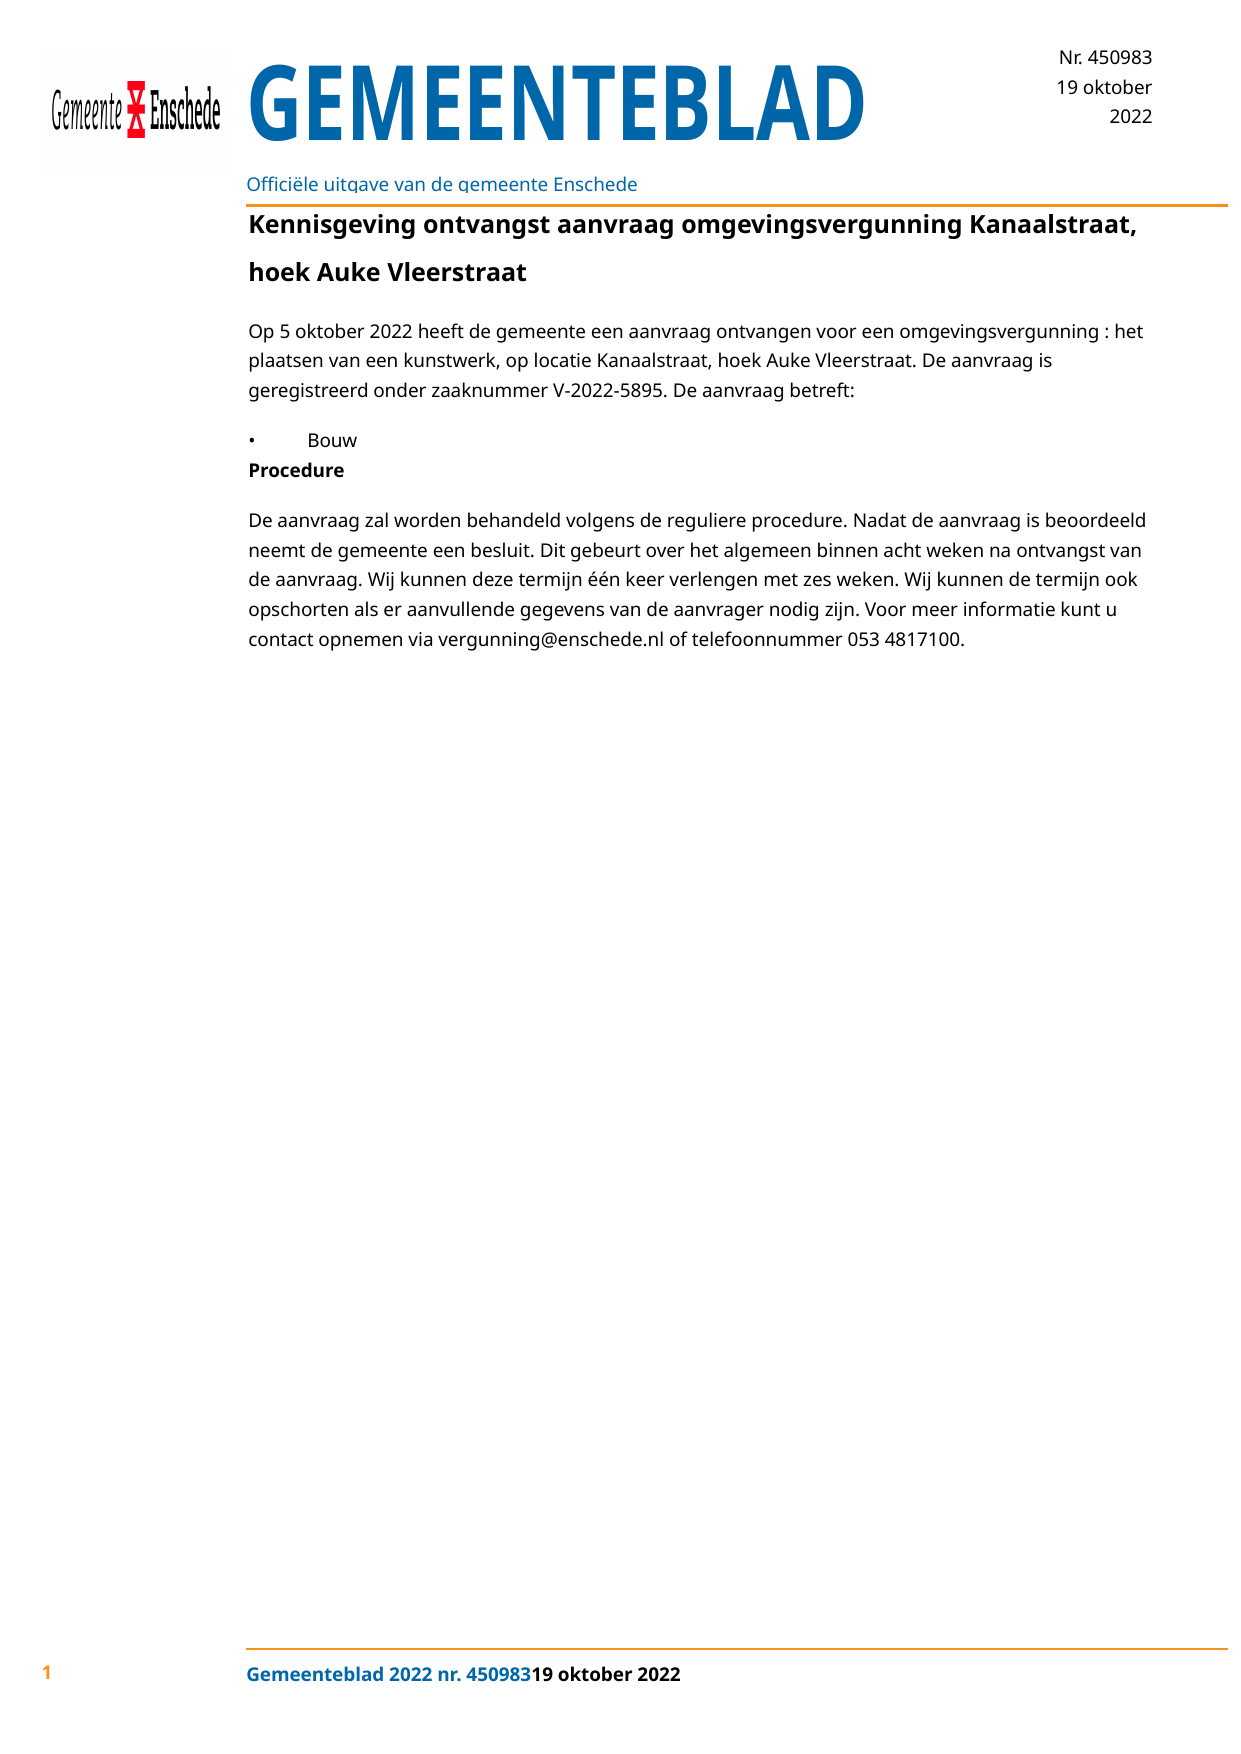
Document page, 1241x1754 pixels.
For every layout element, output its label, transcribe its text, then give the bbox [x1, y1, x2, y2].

text Kennisgeving ontvangst aanvraag omgevingsvergunning Kanaalstraat, hoek Auke Vleerstraat [248, 207, 1152, 288]
text Op 5 oktober 2022 heeft de gemeente een aanvraag ontvangen voor een omgevingsvergunning : het plaatsen van een kunstwerk, op locatie Kanaalstraat, hoek Auke Vleerstraat. De aanvraag is geregistreerd onder zaaknummer V-2022-5895. De aanvraag betreft: [248, 318, 1152, 403]
text Procedure [248, 457, 1152, 483]
text De aanvraag zal worden behandeld volgens de reguliere procedure. Nadat de aanvraag is beoordeeld neemt de gemeente een besluit. Dit gebeurt over het algemeen binnen acht weken na ontvangst van de aanvraag. Wij kunnen deze termijn één keer verlengen met zes weken. Wij kunnen de termijn ook opschorten als er aanvullende gegevens van de aanvrager nodig zijn. Voor meer informatie kunt u contact opnemen via vergunning@enschede.nl of telefoonnummer 053 4817100. [248, 507, 1152, 652]
list Bouw [248, 427, 1152, 453]
picture [41, 47, 231, 172]
